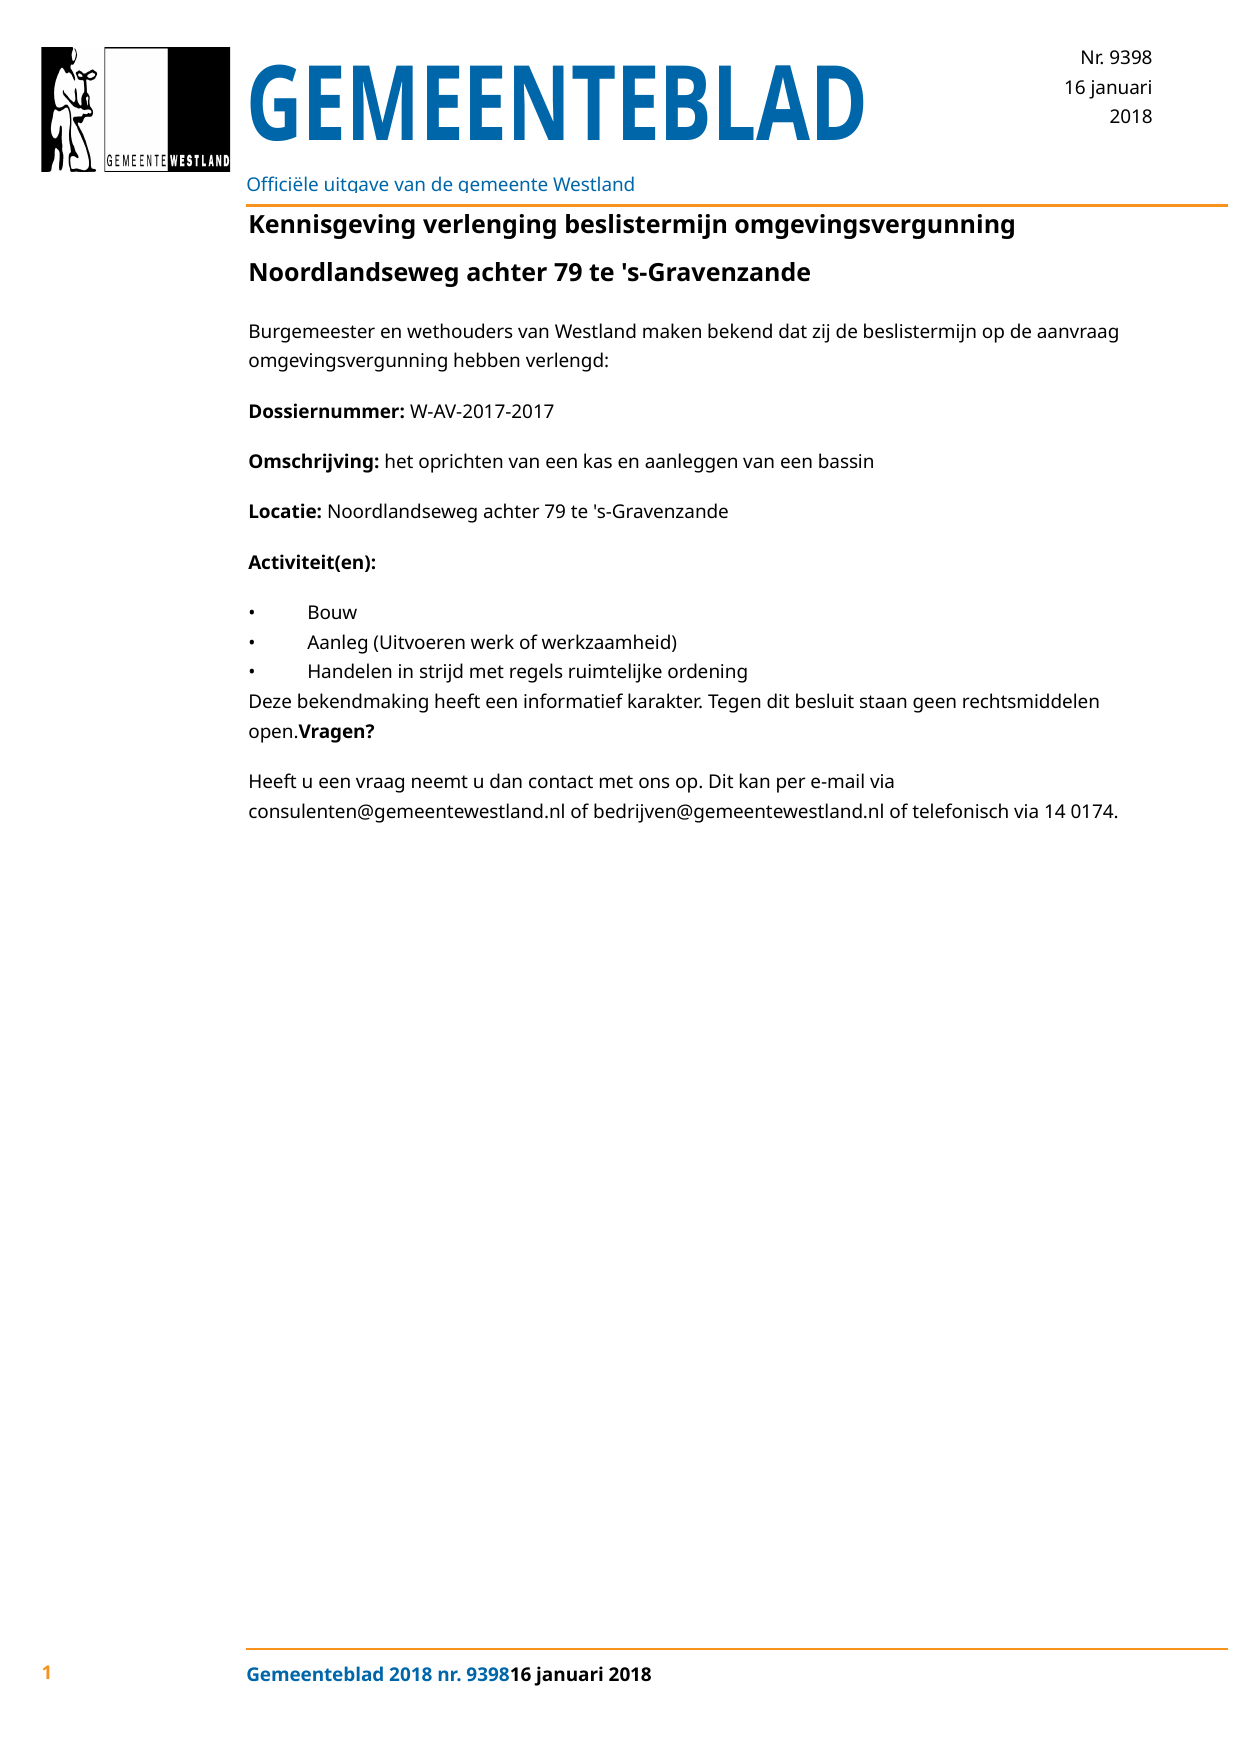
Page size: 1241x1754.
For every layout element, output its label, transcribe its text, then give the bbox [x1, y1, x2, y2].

text Locatie: Noordlandseweg achter 79 te 's-Gravenzande [248, 499, 1152, 524]
picture [41, 47, 231, 172]
text Heeft u een vraag neemt u dan contact met ons op. Dit kan per e-mail via consulenten@gemeentewestland.nl of bedrijven@gemeentewestland.nl of telefonisch via 14 0174. [248, 768, 1152, 824]
text Dossiernummer: W-AV-2017-2017 [248, 398, 1152, 424]
list Aanleg (Uitvoeren werk of werkzaamheid) [248, 629, 1152, 655]
text Deze bekendmaking heeft een informatief karakter. Tegen dit besluit staan geen rechtsmiddelen open.Vragen? [248, 688, 1152, 744]
list Bouw [248, 599, 1152, 625]
list Handelen in strijd met regels ruimtelijke ordening [248, 659, 1152, 684]
text Kennisgeving verlenging beslistermijn omgevingsvergunning Noordlandseweg achter 79 te 's-Gravenzande [248, 207, 1152, 288]
text Omschrijving: het oprichten van een kas en aanleggen van een bassin [248, 448, 1152, 474]
text Burgemeester en wethouders van Westland maken bekend dat zij de beslistermijn op de aanvraag omgevingsvergunning hebben verlengd: [248, 318, 1152, 373]
text Activiteit(en): [248, 549, 1152, 575]
